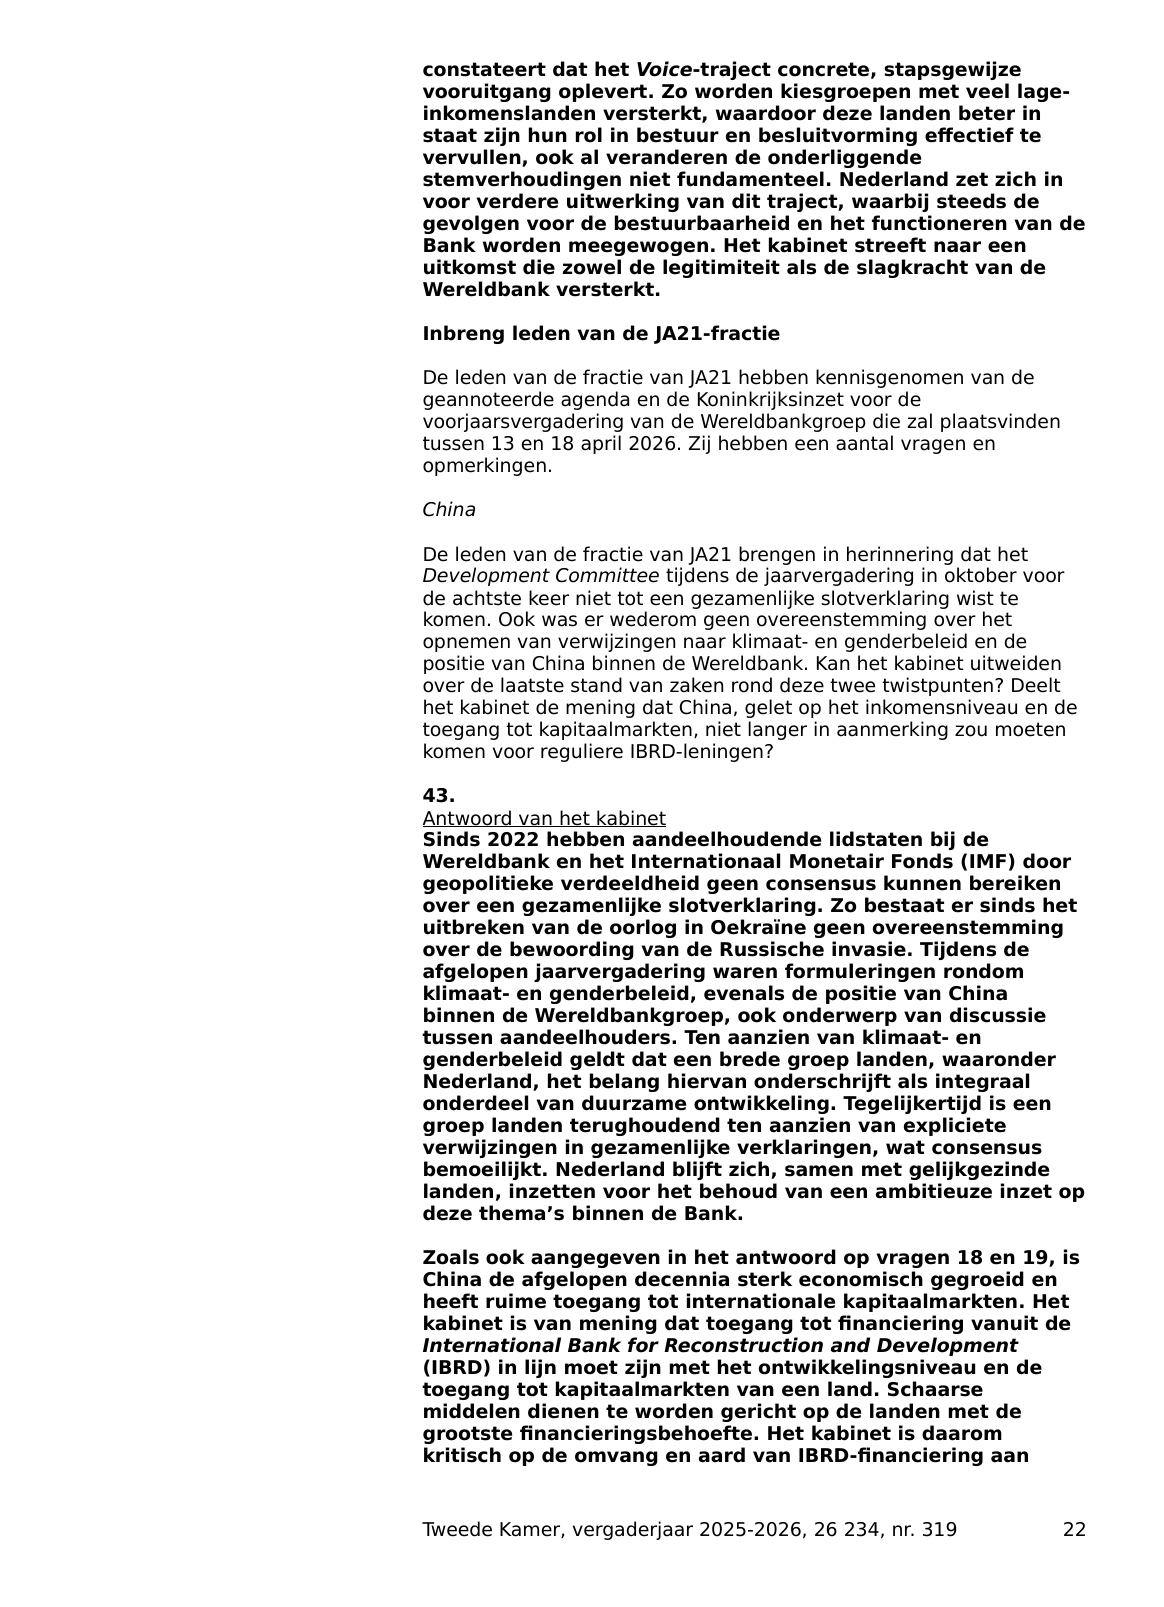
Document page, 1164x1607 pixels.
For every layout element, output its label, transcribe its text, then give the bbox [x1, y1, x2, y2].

subtitle Inbreng leden van de JA21-fractie [422, 323, 1087, 345]
subtitle China [422, 499, 1087, 521]
text Zoals ook aangegeven in het antwoord op vragen 18 en 19, is China de afgelopen decennia sterk economisch gegroeid en heeft ruime toegang tot internationale kapitaalmarkten. Het kabinet is van mening dat toegang tot financiering vanuit de International Bank for Reconstruction and Development (IBRD) in lijn moet zijn met het ontwikkelingsniveau en de toegang tot kapitaalmarkten van een land. Schaarse middelen dienen te worden gericht op de landen met de grootste financieringsbehoefte. Het kabinet is daarom kritisch op de omvang en aard van IBRD-financiering aan [422, 1247, 1087, 1467]
text Sinds 2022 hebben aandeelhoudende lidstaten bij de Wereldbank en het Internationaal Monetair Fonds (IMF) door geopolitieke verdeeldheid geen consensus kunnen bereiken over een gezamenlijke slotverklaring. Zo bestaat er sinds het uitbreken van de oorlog in Oekraïne geen overeenstemming over de bewoording van de Russische invasie. Tijdens de afgelopen jaarvergadering waren formuleringen rondom klimaat- en genderbeleid, evenals de positie van China binnen de Wereldbankgroep, ook onderwerp van discussie tussen aandeelhouders. Ten aanzien van klimaat- en genderbeleid geldt dat een brede groep landen, waaronder Nederland, het belang hiervan onderschrijft als integraal onderdeel van duurzame ontwikkeling. Tegelijkertijd is een groep landen terughoudend ten aanzien van expliciete verwijzingen in gezamenlijke verklaringen, wat consensus bemoeilijkt. Nederland blijft zich, samen met gelijkgezinde landen, inzetten voor het behoud van een ambitieuze inzet op deze thema’s binnen de Bank. [422, 829, 1087, 1225]
text Antwoord van het kabinet [422, 807, 1087, 829]
text De leden van de fractie van JA21 brengen in herinnering dat het Development Committee tijdens de jaarvergadering in oktober voor de achtste keer niet tot een gezamenlijke slotverklaring wist te komen. Ook was er wederom geen overeenstemming over het opnemen van verwijzingen naar klimaat- en genderbeleid en de positie van China binnen de Wereldbank. Kan het kabinet uitweiden over de laatste stand van zaken rond deze twee twistpunten? Deelt het kabinet de mening dat China, gelet op het inkomensniveau en de toegang tot kapitaalmarkten, niet langer in aanmerking zou moeten komen voor reguliere IBRD-leningen? [422, 543, 1087, 763]
text constateert dat het Voice-traject concrete, stapsgewijze vooruitgang oplevert. Zo worden kiesgroepen met veel lage-inkomenslanden versterkt, waardoor deze landen beter in staat zijn hun rol in bestuur en besluitvorming effectief te vervullen, ook al veranderen de onderliggende stemverhoudingen niet fundamenteel. Nederland zet zich in voor verdere uitwerking van dit traject, waarbij steeds de gevolgen voor de bestuurbaarheid en het functioneren van de Bank worden meegewogen. Het kabinet streeft naar een uitkomst die zowel de legitimiteit als de slagkracht van de Wereldbank versterkt. [422, 59, 1087, 301]
text De leden van de fractie van JA21 hebben kennisgenomen van de geannoteerde agenda en de Koninkrijksinzet voor de voorjaarsvergadering van de Wereldbankgroep die zal plaatsvinden tussen 13 en 18 april 2026. Zij hebben een aantal vragen en opmerkingen. [422, 367, 1087, 477]
text 43. [422, 785, 1087, 807]
